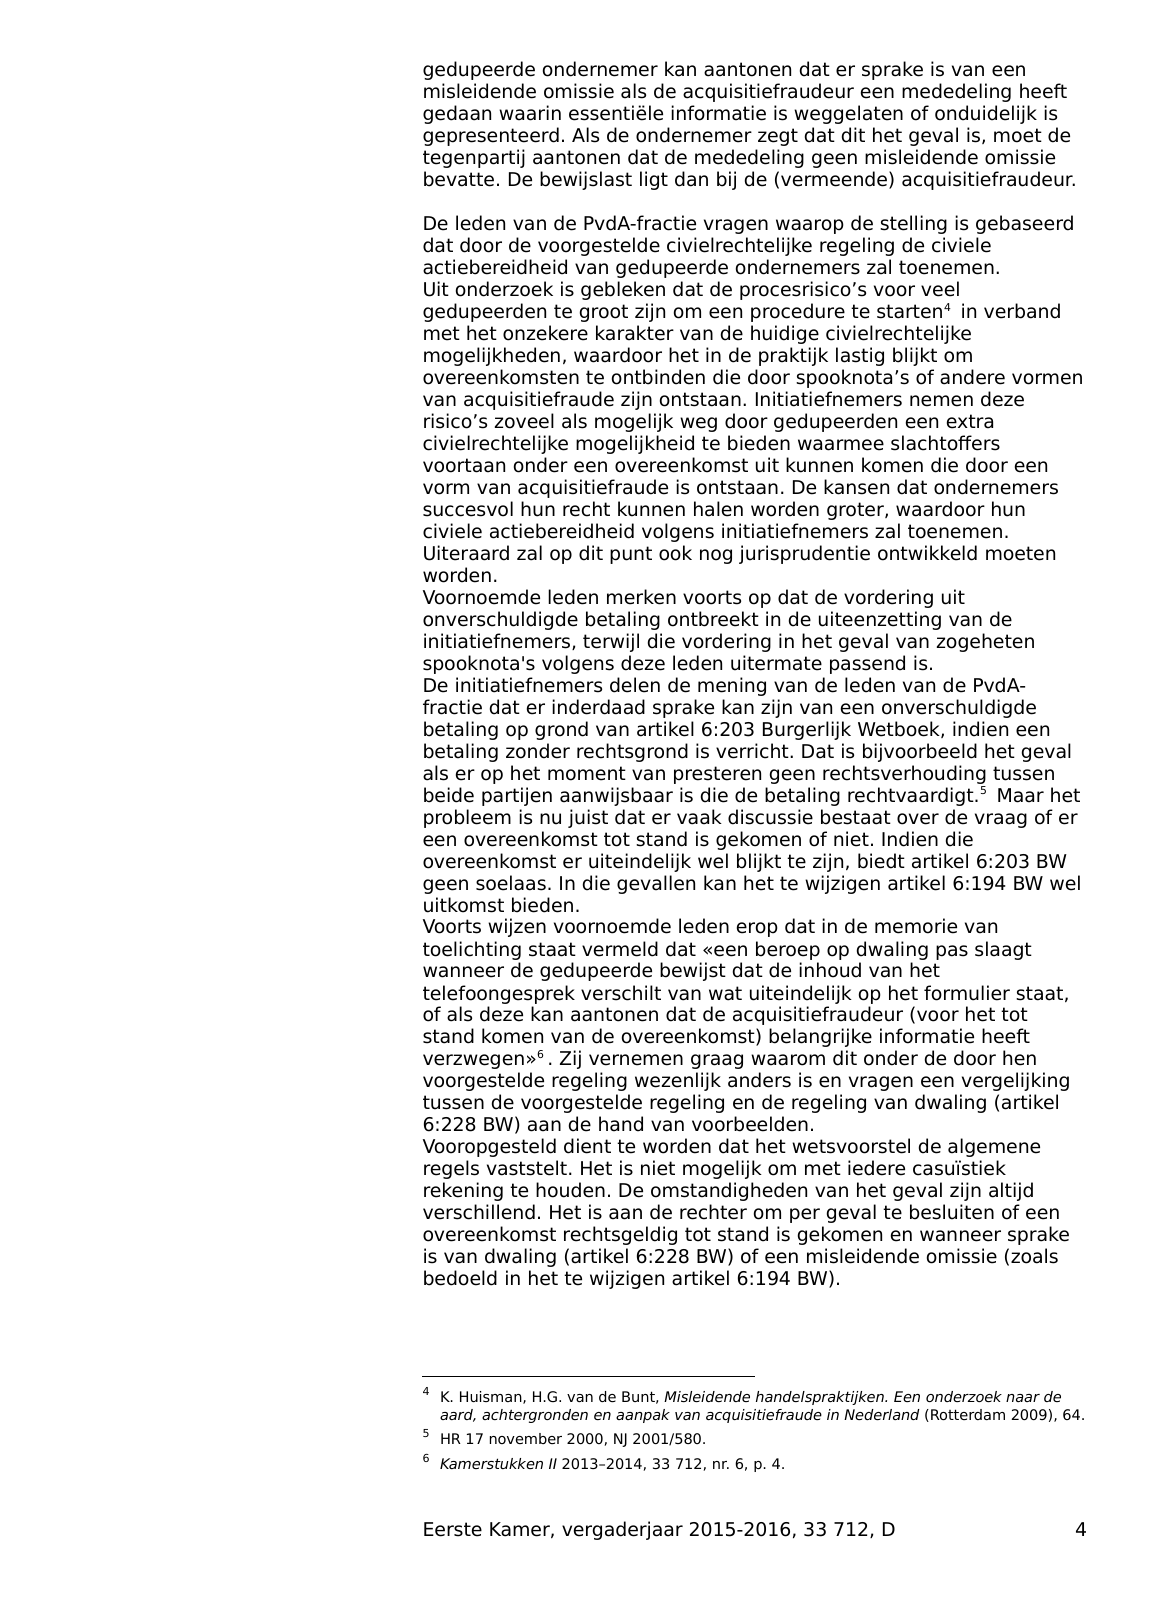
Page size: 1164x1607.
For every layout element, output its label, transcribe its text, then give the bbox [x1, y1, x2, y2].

text Kamerstukken II 2013–2014, 33 712, nr. 6, p. 4. [422, 1452, 1087, 1474]
text Uit onderzoek is gebleken dat de procesrisico’s voor veel gedupeerden te groot zijn om een procedure te starten in verband met het onzekere karakter van de huidige civielrechtelijke mogelijkheden, waardoor het in de praktijk lastig blijkt om overeenkomsten te ontbinden die door spooknota’s of andere vormen van acquisitiefraude zijn ontstaan. Initiatiefnemers nemen deze risico’s zoveel als mogelijk weg door gedupeerden een extra civielrechtelijke mogelijkheid te bieden waarmee slachtoffers voortaan onder een overeenkomst uit kunnen komen die door een vorm van acquisitiefraude is ontstaan. De kansen dat ondernemers succesvol hun recht kunnen halen worden groter, waardoor hun civiele actiebereidheid volgens initiatiefnemers zal toenemen. Uiteraard zal op dit punt ook nog jurisprudentie ontwikkeld moeten worden. [422, 279, 1087, 587]
text gedupeerde ondernemer kan aantonen dat er sprake is van een misleidende omissie als de acquisitiefraudeur een mededeling heeft gedaan waarin essentiële informatie is weggelaten of onduidelijk is gepresenteerd. Als de ondernemer zegt dat dit het geval is, moet de tegenpartij aantonen dat de mededeling geen misleidende omissie bevatte. De bewijslast ligt dan bij de (vermeende) acquisitiefraudeur. [422, 59, 1087, 191]
text De initiatiefnemers delen de mening van de leden van de PvdA-fractie dat er inderdaad sprake kan zijn van een onverschuldigde betaling op grond van artikel 6:203 Burgerlijk Wetboek, indien een betaling zonder rechtsgrond is verricht. Dat is bijvoorbeeld het geval als er op het moment van presteren geen rechtsverhouding tussen beide partijen aanwijsbaar is die de betaling rechtvaardigt. Maar het probleem is nu juist dat er vaak discussie bestaat over de vraag of er een overeenkomst tot stand is gekomen of niet. Indien die overeenkomst er uiteindelijk wel blijkt te zijn, biedt artikel 6:203 BW geen soelaas. In die gevallen kan het te wijzigen artikel 6:194 BW wel uitkomst bieden. [422, 675, 1087, 916]
text Vooropgesteld dient te worden dat het wetsvoorstel de algemene regels vaststelt. Het is niet mogelijk om met iedere casuïstiek rekening te houden. De omstandigheden van het geval zijn altijd verschillend. Het is aan de rechter om per geval te besluiten of een overeenkomst rechtsgeldig tot stand is gekomen en wanneer sprake is van dwaling (artikel 6:228 BW) of een misleidende omissie (zoals bedoeld in het te wijzigen artikel 6:194 BW). [422, 1136, 1087, 1290]
text Voornoemde leden merken voorts op dat de vordering uit onverschuldigde betaling ontbreekt in de uiteenzetting van de initiatiefnemers, terwijl die vordering in het geval van zogeheten spooknota's volgens deze leden uitermate passend is. [422, 587, 1087, 675]
text Voorts wijzen voornoemde leden erop dat in de memorie van toelichting staat vermeld dat «een beroep op dwaling pas slaagt wanneer de gedupeerde bewijst dat de inhoud van het telefoongesprek verschilt van wat uiteindelijk op het formulier staat, of als deze kan aantonen dat de acquisitiefraudeur (voor het tot stand komen van de overeenkomst) belangrijke informatie heeft verzwegen». Zij vernemen graag waarom dit onder de door hen voorgestelde regeling wezenlijk anders is en vragen een vergelijking tussen de voorgestelde regeling en de regeling van dwaling (artikel 6:228 BW) aan de hand van voorbeelden. [422, 916, 1087, 1136]
text HR 17 november 2000, NJ 2001/580. [422, 1427, 1087, 1449]
text De leden van de PvdA-fractie vragen waarop de stelling is gebaseerd dat door de voorgestelde civielrechtelijke regeling de civiele actiebereidheid van gedupeerde ondernemers zal toenemen. [422, 213, 1087, 279]
text K. Huisman, H.G. van de Bunt, Misleidende handelspraktijken. Een onderzoek naar de aard, achtergronden en aanpak van acquisitiefraude in Nederland (Rotterdam 2009), 64. [422, 1385, 1087, 1424]
